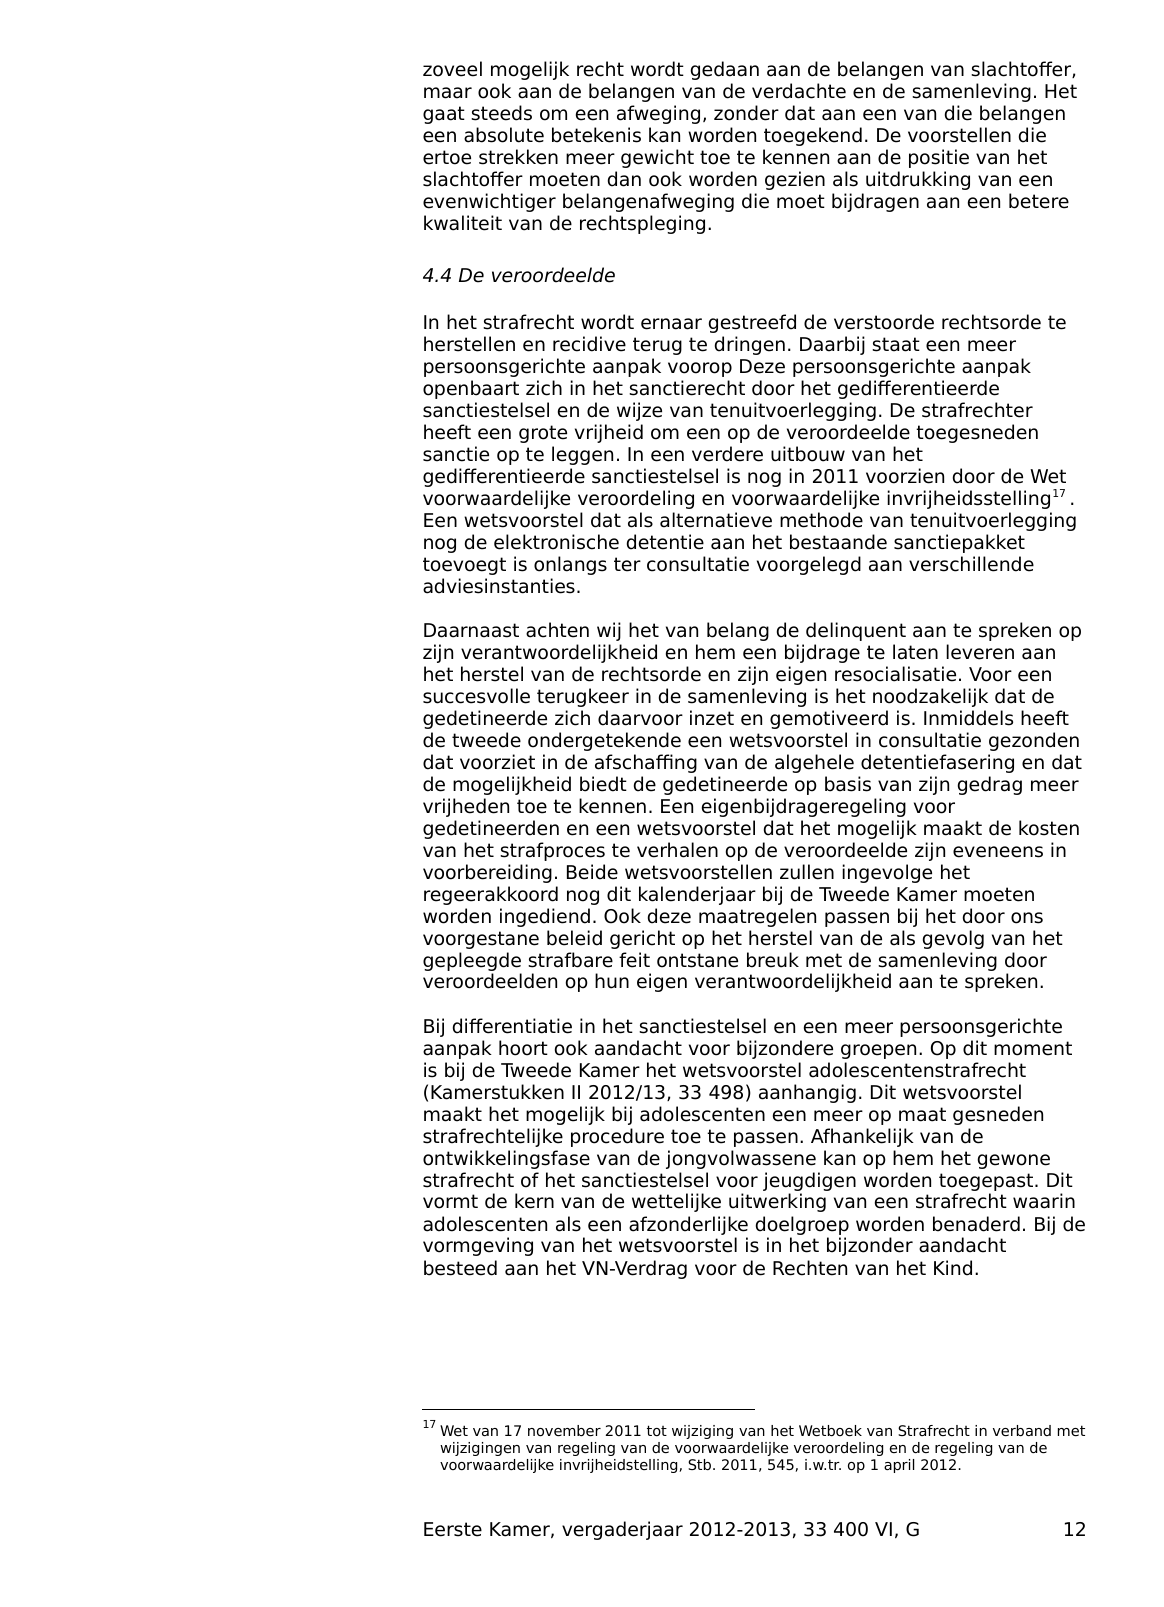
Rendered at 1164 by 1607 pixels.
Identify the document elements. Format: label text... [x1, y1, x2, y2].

text Daarnaast achten wij het van belang de delinquent aan te spreken op zijn verantwoordelijkheid en hem een bijdrage te laten leveren aan het herstel van de rechtsorde en zijn eigen resocialisatie. Voor een succesvolle terugkeer in de samenleving is het noodzakelijk dat de gedetineerde zich daarvoor inzet en gemotiveerd is. Inmiddels heeft de tweede ondergetekende een wetsvoorstel in consultatie gezonden dat voorziet in de afschaffing van de algehele detentiefasering en dat de mogelijkheid biedt de gedetineerde op basis van zijn gedrag meer vrijheden toe te kennen. Een eigenbijdrageregeling voor gedetineerden en een wetsvoorstel dat het mogelijk maakt de kosten van het strafproces te verhalen op de veroordeelde zijn eveneens in voorbereiding. Beide wetsvoorstellen zullen ingevolge het regeerakkoord nog dit kalenderjaar bij de Tweede Kamer moeten worden ingediend. Ook deze maatregelen passen bij het door ons voorgestane beleid gericht op het herstel van de als gevolg van het gepleegde strafbare feit ontstane breuk met de samenleving door veroordeelden op hun eigen verantwoordelijkheid aan te spreken. [422, 620, 1087, 993]
text Bij differentiatie in het sanctiestelsel en een meer persoonsgerichte aanpak hoort ook aandacht voor bijzondere groepen. Op dit moment is bij de Tweede Kamer het wetsvoorstel adolescentenstrafrecht (Kamerstukken II 2012/13, 33 498) aanhangig. Dit wetsvoorstel maakt het mogelijk bij adolescenten een meer op maat gesneden strafrechtelijke procedure toe te passen. Afhankelijk van de ontwikkelingsfase van de jongvolwassene kan op hem het gewone strafrecht of het sanctiestelsel voor jeugdigen worden toegepast. Dit vormt de kern van de wettelijke uitwerking van een strafrecht waarin adolescenten als een afzonderlijke doelgroep worden benaderd. Bij de vormgeving van het wetsvoorstel is in het bijzonder aandacht besteed aan het VN-Verdrag voor de Rechten van het Kind. [422, 1016, 1087, 1279]
text In het strafrecht wordt ernaar gestreefd de verstoorde rechtsorde te herstellen en recidive terug te dringen. Daarbij staat een meer persoonsgerichte aanpak voorop Deze persoonsgerichte aanpak openbaart zich in het sanctierecht door het gedifferentieerde sanctiestelsel en de wijze van tenuitvoerlegging. De strafrechter heeft een grote vrijheid om een op de veroordeelde toegesneden sanctie op te leggen. In een verdere uitbouw van het gedifferentieerde sanctiestelsel is nog in 2011 voorzien door de Wet voorwaardelijke veroordeling en voorwaardelijke invrijheidsstelling. Een wetsvoorstel dat als alternatieve methode van tenuitvoerlegging nog de elektronische detentie aan het bestaande sanctiepakket toevoegt is onlangs ter consultatie voorgelegd aan verschillende adviesinstanties. [422, 312, 1087, 598]
subtitle 4.4 De veroordeelde [422, 265, 1087, 287]
text zoveel mogelijk recht wordt gedaan aan de belangen van slachtoffer, maar ook aan de belangen van de verdachte en de samenleving. Het gaat steeds om een afweging, zonder dat aan een van die belangen een absolute betekenis kan worden toegekend. De voorstellen die ertoe strekken meer gewicht toe te kennen aan de positie van het slachtoffer moeten dan ook worden gezien als uitdrukking van een evenwichtiger belangenafweging die moet bijdragen aan een betere kwaliteit van de rechtspleging. [422, 59, 1087, 235]
text Wet van 17 november 2011 tot wijziging van het Wetboek van Strafrecht in verband met wijzigingen van regeling van de voorwaardelijke veroordeling en de regeling van de voorwaardelijke invrijheidstelling, Stb. 2011, 545, i.w.tr. op 1 april 2012. [422, 1418, 1087, 1474]
